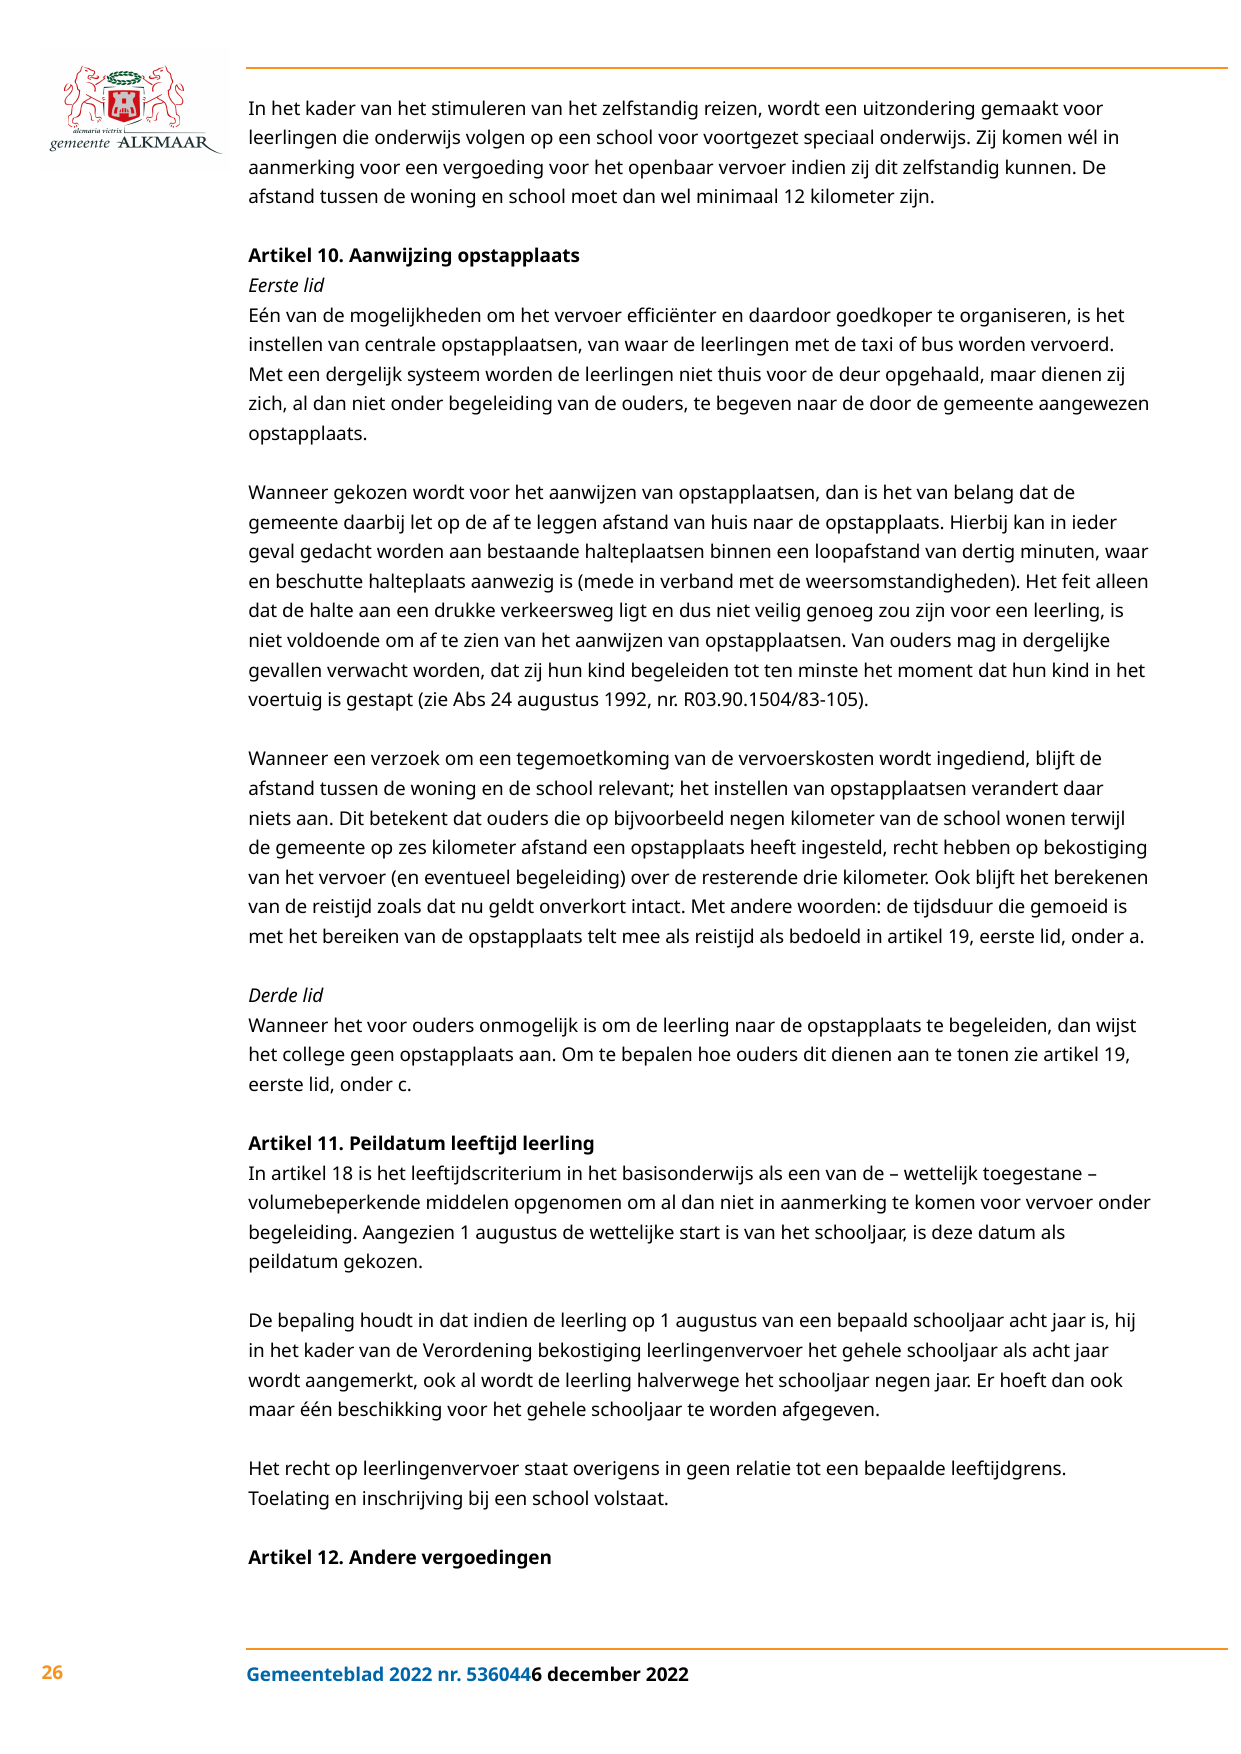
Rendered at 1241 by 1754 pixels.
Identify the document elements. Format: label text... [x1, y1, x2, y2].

text In het kader van het stimuleren van het zelfstandig reizen, wordt een uitzondering gemaakt voor leerlingen die onderwijs volgen op een school voor voortgezet speciaal onderwijs. Zij komen wél in aanmerking voor een vergoeding voor het openbaar vervoer indien zij dit zelfstandig kunnen. De afstand tussen de woning en school moet dan wel minimaal 12 kilometer zijn. [248, 95, 1152, 209]
text Het recht op leerlingenvervoer staat overigens in geen relatie tot een bepaalde leeftijdgrens. Toelating en inschrijving bij een school volstaat. [248, 1456, 1152, 1511]
text De bepaling houdt in dat indien de leerling op 1 augustus van een bepaald schooljaar acht jaar is, hij in het kader van de Verordening bekostiging leerlingenvervoer het gehele schooljaar als acht jaar wordt aangemerkt, ook al wordt de leerling halverwege het schooljaar negen jaar. Er hoeft dan ook maar één beschikking voor het gehele schooljaar te worden afgegeven. [248, 1308, 1152, 1422]
text In artikel 18 is het leeftijdscriterium in het basisonderwijs als een van de – wettelijk toegestane – volumebeperkende middelen opgenomen om al dan niet in aanmerking te komen voor vervoer onder begeleiding. Aangezien 1 augustus de wettelijke start is van het schooljaar, is deze datum als peildatum gekozen. [248, 1160, 1152, 1274]
text Wanneer een verzoek om een tegemoetkoming van de vervoerskosten wordt ingediend, blijft de afstand tussen de woning en de school relevant; het instellen van opstapplaatsen verandert daar niets aan. Dit betekent dat ouders die op bijvoorbeeld negen kilometer van de school wonen terwijl de gemeente op zes kilometer afstand een opstapplaats heeft ingesteld, recht hebben op bekostiging van het vervoer (en eventueel begeleiding) over de resterende drie kilometer. Ook blijft het berekenen van de reistijd zoals dat nu geldt onverkort intact. Met andere woorden: de tijdsduur die gemoeid is met het bereiken van de opstapplaats telt mee als reistijd als bedoeld in artikel 19, eerste lid, onder a. [248, 746, 1152, 949]
text Artikel 12. Andere vergoedingen [248, 1544, 1152, 1570]
text Wanneer gekozen wordt voor het aanwijzen van opstapplaatsen, dan is het van belang dat de gemeente daarbij let op de af te leggen afstand van huis naar de opstapplaats. Hierbij kan in ieder geval gedacht worden aan bestaande halteplaatsen binnen een loopafstand van dertig minuten, waar en beschutte halteplaats aanwezig is (mede in verband met de weersomstandigheden). Het feit alleen dat de halte aan een drukke verkeersweg ligt en dus niet veilig genoeg zou zijn voor een leerling, is niet voldoende om af te zien van het aanwijzen van opstapplaatsen. Van ouders mag in dergelijke gevallen verwacht worden, dat zij hun kind begeleiden tot ten minste het moment dat hun kind in het voertuig is gestapt (zie Abs 24 augustus 1992, nr. R03.90.1504/83-105). [248, 479, 1152, 712]
text Eerste lid [248, 272, 1152, 298]
text Derde lid [248, 982, 1152, 1008]
text Eén van de mogelijkheden om het vervoer efficiënter en daardoor goedkoper te organiseren, is het instellen van centrale opstapplaatsen, van waar de leerlingen met de taxi of bus worden vervoerd. Met een dergelijk systeem worden de leerlingen niet thuis voor de deur opgehaald, maar dienen zij zich, al dan niet onder begeleiding van de ouders, te begeven naar de door de gemeente aangewezen opstapplaats. [248, 302, 1152, 446]
picture [41, 47, 231, 172]
text Wanneer het voor ouders onmogelijk is om de leerling naar de opstapplaats te begeleiden, dan wijst het college geen opstapplaats aan. Om te bepalen hoe ouders dit dienen aan te tonen zie artikel 19, eerste lid, onder c. [248, 1012, 1152, 1097]
text Artikel 11. Peildatum leeftijd leerling [248, 1130, 1152, 1156]
text Artikel 10. Aanwijzing opstapplaats [248, 243, 1152, 268]
